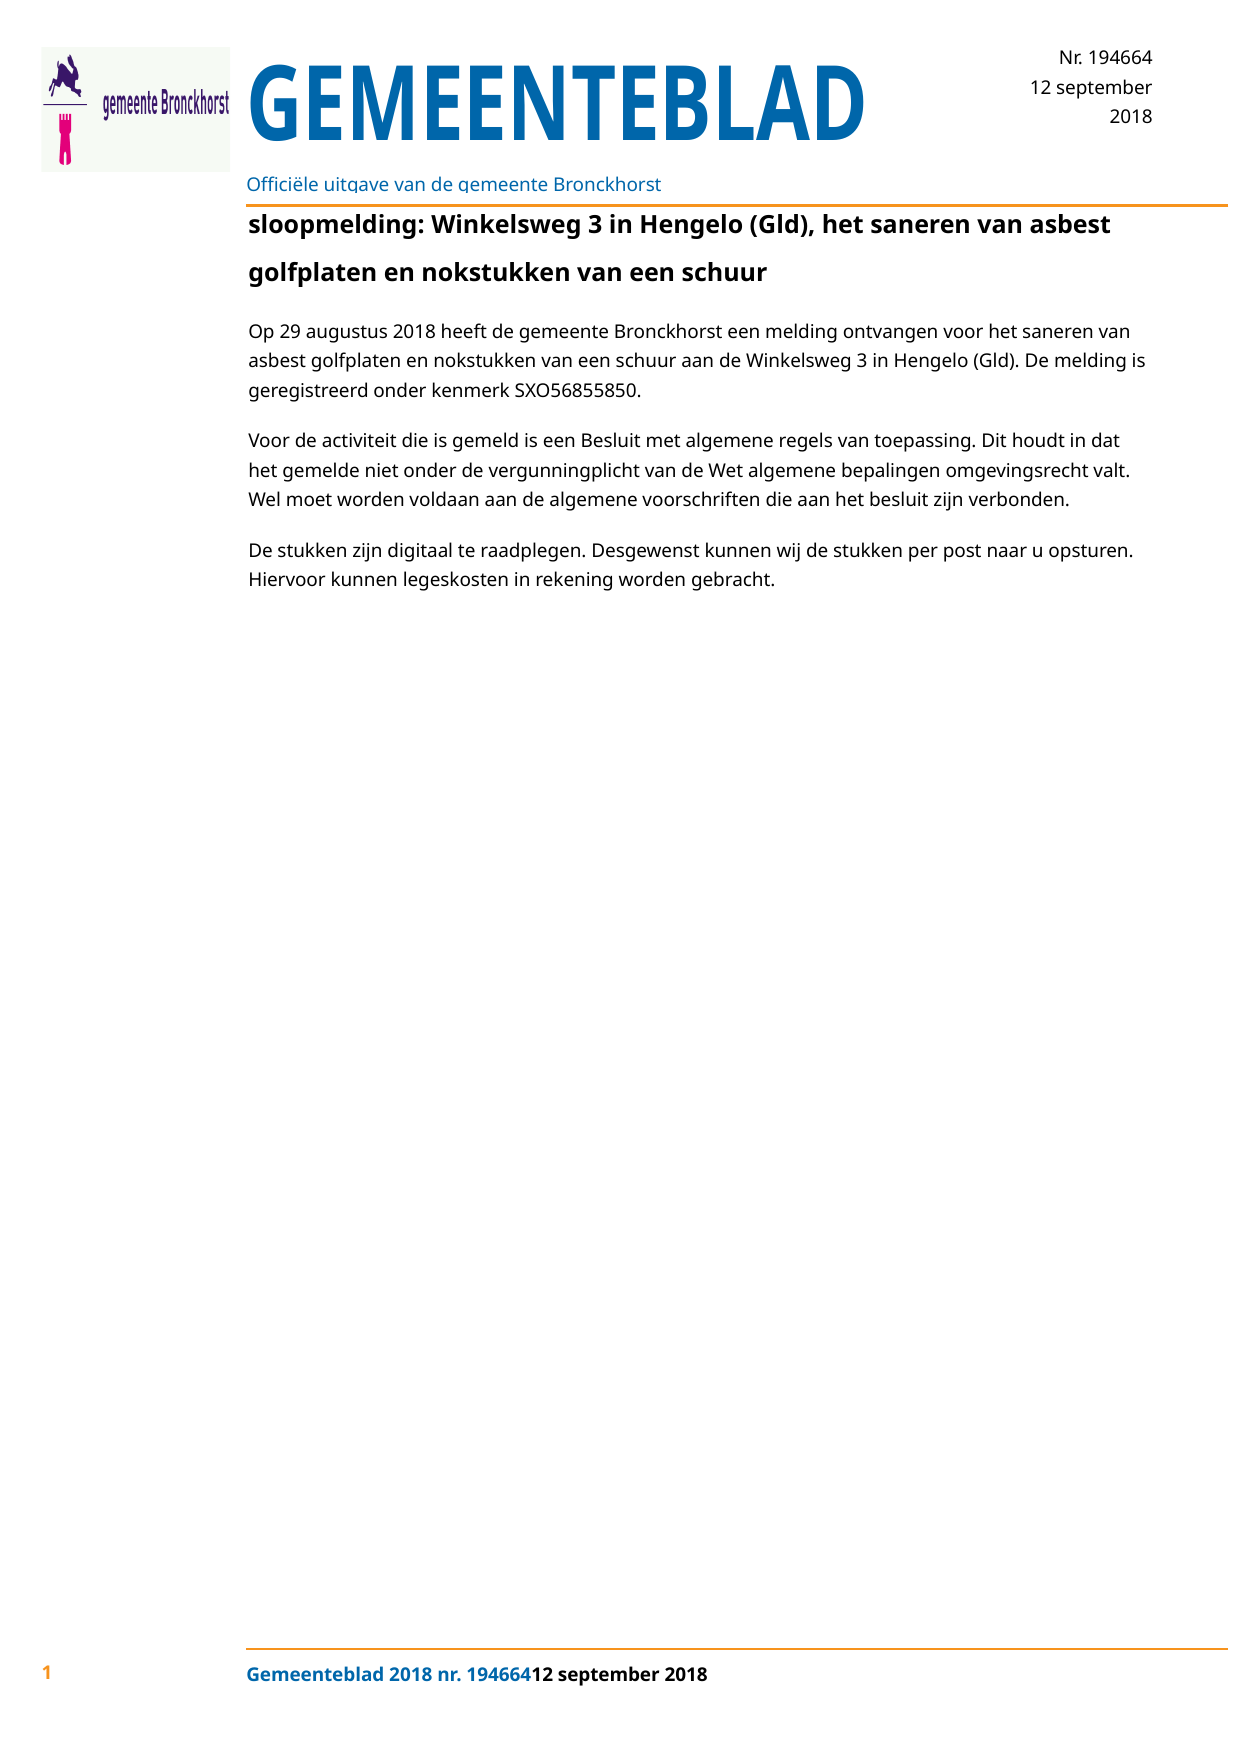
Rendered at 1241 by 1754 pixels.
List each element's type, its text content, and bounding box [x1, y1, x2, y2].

text sloopmelding: Winkelsweg 3 in Hengelo (Gld), het saneren van asbest golfplaten en nokstukken van een schuur [248, 207, 1152, 288]
text De stukken zijn digitaal te raadplegen. Desgewenst kunnen wij de stukken per post naar u opsturen. Hiervoor kunnen legeskosten in rekening worden gebracht. [248, 537, 1152, 592]
picture [41, 47, 231, 172]
text Op 29 augustus 2018 heeft de gemeente Bronckhorst een melding ontvangen voor het saneren van asbest golfplaten en nokstukken van een schuur aan de Winkelsweg 3 in Hengelo (Gld). De melding is geregistreerd onder kenmerk SXO56855850. [248, 318, 1152, 403]
text Voor de activiteit die is gemeld is een Besluit met algemene regels van toepassing. Dit houdt in dat het gemelde niet onder de vergunningplicht van de Wet algemene bepalingen omgevingsrecht valt. Wel moet worden voldaan aan de algemene voorschriften die aan het besluit zijn verbonden. [248, 427, 1152, 512]
